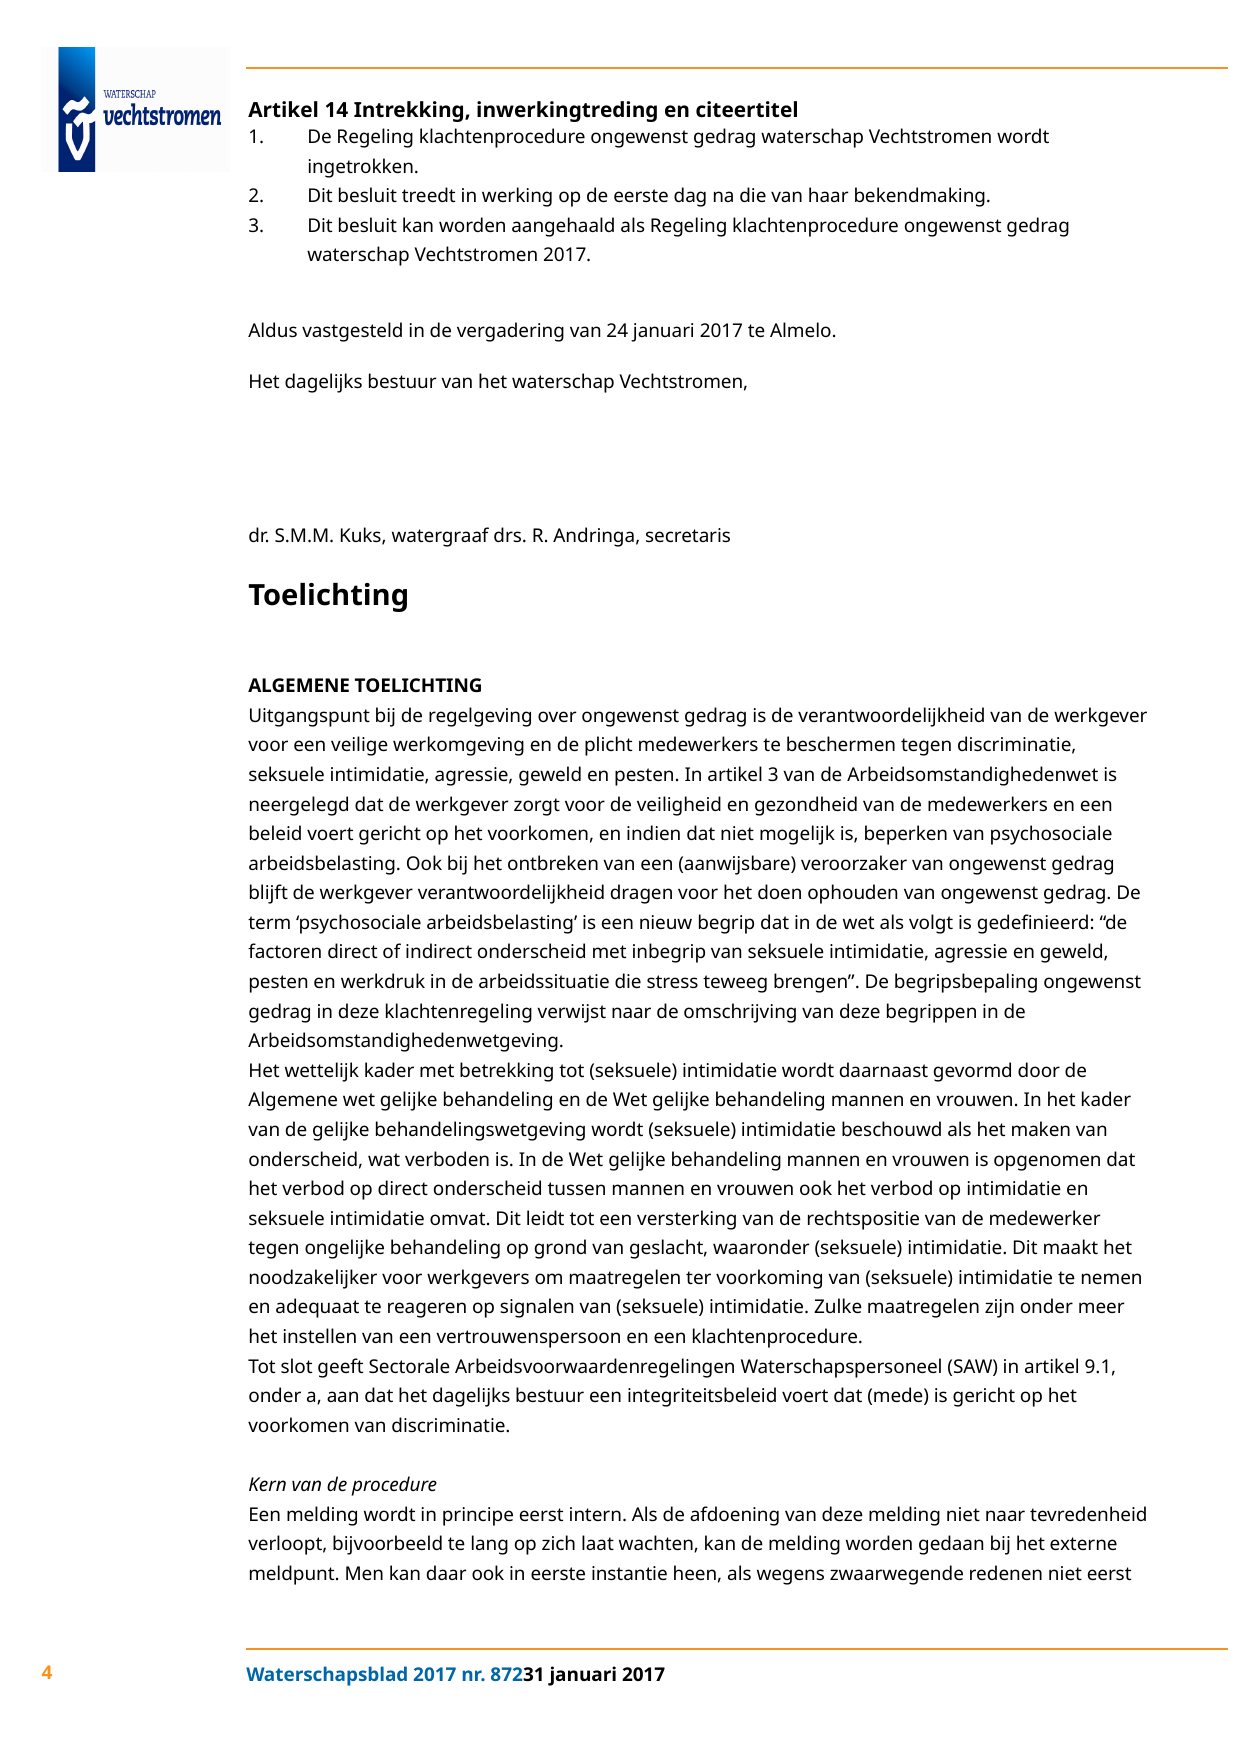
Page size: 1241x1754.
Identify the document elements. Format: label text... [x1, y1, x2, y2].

text Kern van de procedure [248, 1471, 1152, 1497]
list De Regeling klachtenprocedure ongewenst gedrag waterschap Vechtstromen wordt ingetrokken. [248, 123, 1152, 178]
text Het dagelijks bestuur van het waterschap Vechtstromen, [248, 368, 1152, 394]
text Tot slot geeft Sectorale Arbeidsvoorwaardenregelingen Waterschapspersoneel (SAW) in artikel 9.1, onder a, aan dat het dagelijks bestuur een integriteitsbeleid voert dat (mede) is gericht op het voorkomen van discriminatie. [248, 1353, 1152, 1438]
list Dit besluit kan worden aangehaald als Regeling klachtenprocedure ongewenst gedrag waterschap Vechtstromen 2017. [248, 212, 1152, 267]
text Aldus vastgesteld in de vergadering van 24 januari 2017 te Almelo. [248, 317, 1152, 342]
text ALGEMENE TOELICHTING [248, 672, 1152, 698]
text Artikel 14 Intrekking, inwerkingtreding en citeertitel [248, 95, 1152, 123]
list Dit besluit treedt in werking op de eerste dag na die van haar bekendmaking. [248, 182, 1152, 208]
text Een melding wordt in principe eerst intern. Als de afdoening van deze melding niet naar tevredenheid verloopt, bijvoorbeeld te lang op zich laat wachten, kan de melding worden gedaan bij het externe meldpunt. Men kan daar ook in eerste instantie heen, als wegens zwaarwegende redenen niet eerst [248, 1501, 1152, 1586]
text Het wettelijk kader met betrekking tot (seksuele) intimidatie wordt daarnaast gevormd door de Algemene wet gelijke behandeling en de Wet gelijke behandeling mannen en vrouwen. In het kader van de gelijke behandelingswetgeving wordt (seksuele) intimidatie beschouwd als het maken van onderscheid, wat verboden is. In de Wet gelijke behandeling mannen en vrouwen is opgenomen dat het verbod op direct onderscheid tussen mannen en vrouwen ook het verbod op intimidatie en seksuele intimidatie omvat. Dit leidt tot een versterking van de rechtspositie van de medewerker tegen ongelijke behandeling op grond van geslacht, waaronder (seksuele) intimidatie. Dit maakt het noodzakelijker voor werkgevers om maatregelen ter voorkoming van (seksuele) intimidatie te nemen en adequaat te reageren op signalen van (seksuele) intimidatie. Zulke maatregelen zijn onder meer het instellen van een vertrouwenspersoon en een klachtenprocedure. [248, 1057, 1152, 1349]
text dr. S.M.M. Kuks, watergraaf drs. R. Andringa, secretaris [248, 523, 1152, 548]
text Toelichting [248, 574, 1152, 614]
text Uitgangspunt bij de regelgeving over ongewenst gedrag is de verantwoordelijkheid van de werkgever voor een veilige werkomgeving en de plicht medewerkers te beschermen tegen discriminatie, seksuele intimidatie, agressie, geweld en pesten. In artikel 3 van de Arbeidsomstandighedenwet is neergelegd dat de werkgever zorgt voor de veiligheid en gezondheid van de medewerkers en een beleid voert gericht op het voorkomen, en indien dat niet mogelijk is, beperken van psychosociale arbeidsbelasting. Ook bij het ontbreken van een (aanwijsbare) veroorzaker van ongewenst gedrag blijft de werkgever verantwoordelijkheid dragen voor het doen ophouden van ongewenst gedrag. De term ‘psychosociale arbeidsbelasting’ is een nieuw begrip dat in de wet als volgt is gedefinieerd: “de factoren direct of indirect onderscheid met inbegrip van seksuele intimidatie, agressie en geweld, pesten en werkdruk in de arbeidssituatie die stress teweeg brengen”. De begripsbepaling ongewenst gedrag in deze klachtenregeling verwijst naar de omschrijving van deze begrippen in de Arbeidsomstandighedenwetgeving. [248, 702, 1152, 1053]
picture [41, 47, 231, 172]
